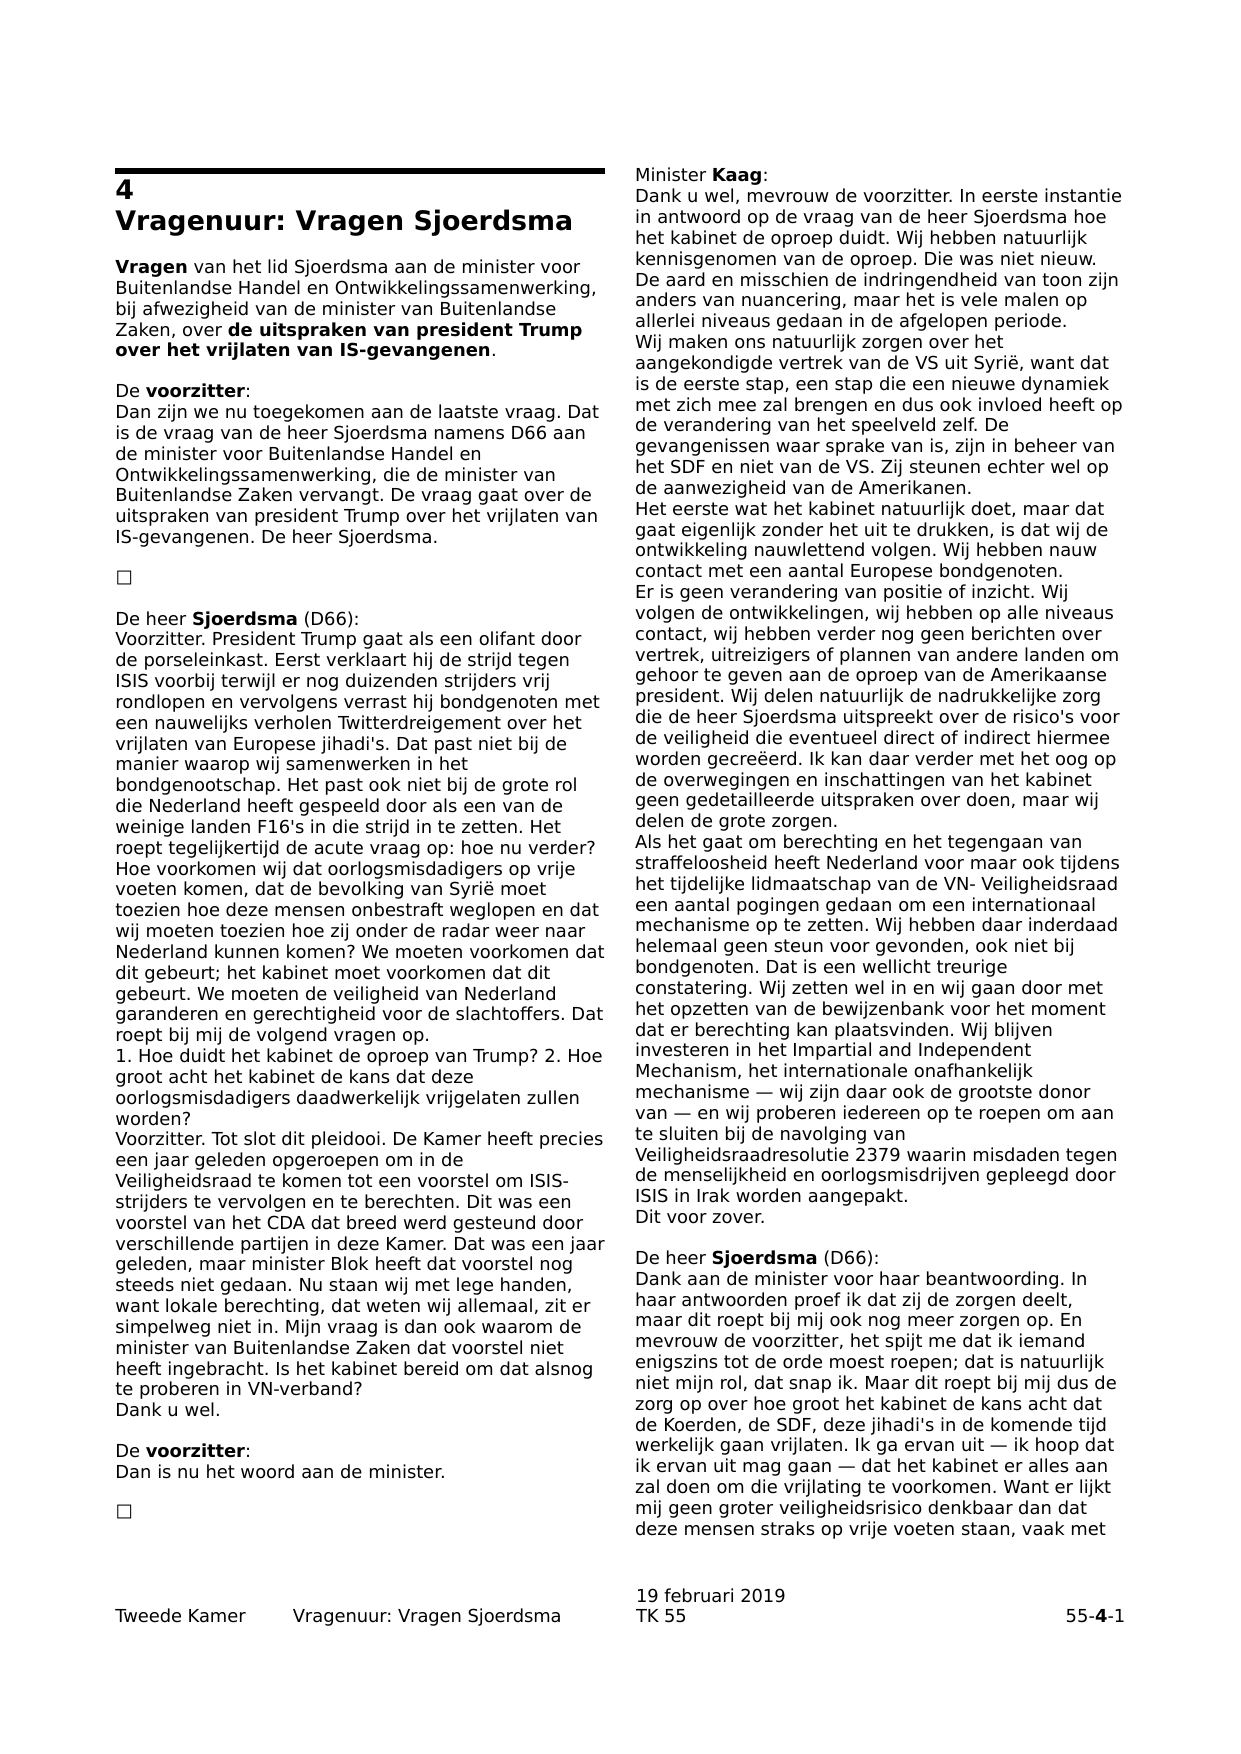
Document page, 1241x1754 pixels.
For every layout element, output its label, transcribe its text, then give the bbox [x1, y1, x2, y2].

text ⬜ [115, 568, 605, 588]
text Wij maken ons natuurlijk zorgen over het aangekondigde vertrek van de VS uit Syrië, want dat is de eerste stap, een stap die een nieuwe dynamiek met zich mee zal brengen en dus ook invloed heeft op de verandering van het speelveld zelf. De gevangenissen waar sprake van is, zijn in beheer van het SDF en niet van de VS. Zij steunen echter wel op de aanwezigheid van de Amerikanen. [635, 332, 1125, 498]
text Dit voor zover. [635, 1207, 1125, 1228]
text Minister Kaag: [635, 165, 1125, 186]
text Het eerste wat het kabinet natuurlijk doet, maar dat gaat eigenlijk zonder het uit te drukken, is dat wij de ontwikkeling nauwlettend volgen. Wij hebben nauw contact met een aantal Europese bondgenoten. [635, 498, 1125, 582]
text Dan zijn we nu toegekomen aan de laatste vraag. Dat is de vraag van de heer Sjoerdsma namens D66 aan de minister voor Buitenlandse Handel en Ontwikkelingssamenwerking, die de minister van Buitenlandse Zaken vervangt. De vraag gaat over de uitspraken van president Trump over het vrijlaten van IS-gevangenen. De heer Sjoerdsma. [115, 402, 605, 548]
text 1. Hoe duidt het kabinet de oproep van Trump? 2. Hoe groot acht het kabinet de kans dat deze oorlogsmisdadigers daadwerkelijk vrijgelaten zullen worden? [115, 1046, 605, 1129]
text Er is geen verandering van positie of inzicht. Wij volgen de ontwikkelingen, wij hebben op alle niveaus contact, wij hebben verder nog geen berichten over vertrek, uitreizigers of plannen van andere landen om gehoor te geven aan de oproep van de Amerikaanse president. Wij delen natuurlijk de nadrukkelijke zorg die de heer Sjoerdsma uitspreekt over de risico's voor de veiligheid die eventueel direct of indirect hiermee worden gecreëerd. Ik kan daar verder met het oog op de overwegingen en inschattingen van het kabinet geen gedetailleerde uitspraken over doen, maar wij delen de grote zorgen. [635, 582, 1125, 832]
text Voorzitter. President Trump gaat als een olifant door de porseleinkast. Eerst verklaart hij de strijd tegen ISIS voorbij terwijl er nog duizenden strijders vrij rondlopen en vervolgens verrast hij bondgenoten met een nauwelijks verholen Twitterdreigement over het vrijlaten van Europese jihadi's. Dat past niet bij de manier waarop wij samenwerken in het bondgenootschap. Het past ook niet bij de grote rol die Nederland heeft gespeeld door als een van de weinige landen F16's in die strijd in te zetten. Het roept tegelijkertijd de acute vraag op: hoe nu verder? Hoe voorkomen wij dat oorlogsmisdadigers op vrije voeten komen, dat de bevolking van Syrië moet toezien hoe deze mensen onbestraft weglopen en dat wij moeten toezien hoe zij onder de radar weer naar Nederland kunnen komen? We moeten voorkomen dat dit gebeurt; het kabinet moet voorkomen dat dit gebeurt. We moeten de veiligheid van Nederland garanderen en gerechtigheid voor de slachtoffers. Dat roept bij mij de volgend vragen op. [115, 629, 605, 1046]
text De voorzitter: [115, 1441, 605, 1461]
text Dank u wel, mevrouw de voorzitter. In eerste instantie in antwoord op de vraag van de heer Sjoerdsma hoe het kabinet de oproep duidt. Wij hebben natuurlijk kennisgenomen van de oproep. Die was niet nieuw. De aard en misschien de indringendheid van toon zijn anders van nuancering, maar het is vele malen op allerlei niveaus gedaan in de afgelopen periode. [635, 186, 1125, 332]
title 4 Vragenuur: Vragen Sjoerdsma [115, 174, 605, 237]
text Voorzitter. Tot slot dit pleidooi. De Kamer heeft precies een jaar geleden opgeroepen om in de Veiligheidsraad te komen tot een voorstel om ISIS-strijders te vervolgen en te berechten. Dit was een voorstel van het CDA dat breed werd gesteund door verschillende partijen in deze Kamer. Dat was een jaar geleden, maar minister Blok heeft dat voorstel nog steeds niet gedaan. Nu staan wij met lege handen, want lokale berechting, dat weten wij allemaal, zit er simpelweg niet in. Mijn vraag is dan ook waarom de minister van Buitenlandse Zaken dat voorstel niet heeft ingebracht. Is het kabinet bereid om dat alsnog te proberen in VN-verband? [115, 1129, 605, 1400]
text Als het gaat om berechting en het tegengaan van straffeloosheid heeft Nederland voor maar ook tijdens het tijdelijke lidmaatschap van de VN- Veiligheidsraad een aantal pogingen gedaan om een internationaal mechanisme op te zetten. Wij hebben daar inderdaad helemaal geen steun voor gevonden, ook niet bij bondgenoten. Dat is een wellicht treurige constatering. Wij zetten wel in en wij gaan door met het opzetten van de bewijzenbank voor het moment dat er berechting kan plaatsvinden. Wij blijven investeren in het Impartial and Independent Mechanism, het internationale onafhankelijk mechanisme — wij zijn daar ook de grootste donor van — en wij proberen iedereen op te roepen om aan te sluiten bij de navolging van Veiligheidsraadresolutie 2379 waarin misdaden tegen de menselijkheid en oorlogsmisdrijven gepleegd door ISIS in Irak worden aangepakt. [635, 832, 1125, 1207]
text Dank u wel. [115, 1400, 605, 1421]
text ⬜ [115, 1502, 605, 1523]
text Dan is nu het woord aan de minister. [115, 1461, 605, 1482]
text De voorzitter: [115, 381, 605, 402]
text Vragen van het lid Sjoerdsma aan de minister voor Buitenlandse Handel en Ontwikkelingssamenwerking, bij afwezigheid van de minister van Buitenlandse Zaken, over de uitspraken van president Trump over het vrijlaten van IS-gevangenen. [115, 257, 605, 361]
text Dank aan de minister voor haar beantwoording. In haar antwoorden proef ik dat zij de zorgen deelt, maar dit roept bij mij ook nog meer zorgen op. En mevrouw de voorzitter, het spijt me dat ik iemand enigszins tot de orde moest roepen; dat is natuurlijk niet mijn rol, dat snap ik. Maar dit roept bij mij dus de zorg op over hoe groot het kabinet de kans acht dat de Koerden, de SDF, deze jihadi's in de komende tijd werkelijk gaan vrijlaten. Ik ga ervan uit — ik hoop dat ik ervan uit mag gaan — dat het kabinet er alles aan zal doen om die vrijlating te voorkomen. Want er lijkt mij geen groter veiligheidsrisico denkbaar dan dat deze mensen straks op vrije voeten staan, vaak met [635, 1268, 1125, 1539]
text De heer Sjoerdsma (D66): [635, 1248, 1125, 1268]
text De heer Sjoerdsma (D66): [115, 608, 605, 629]
